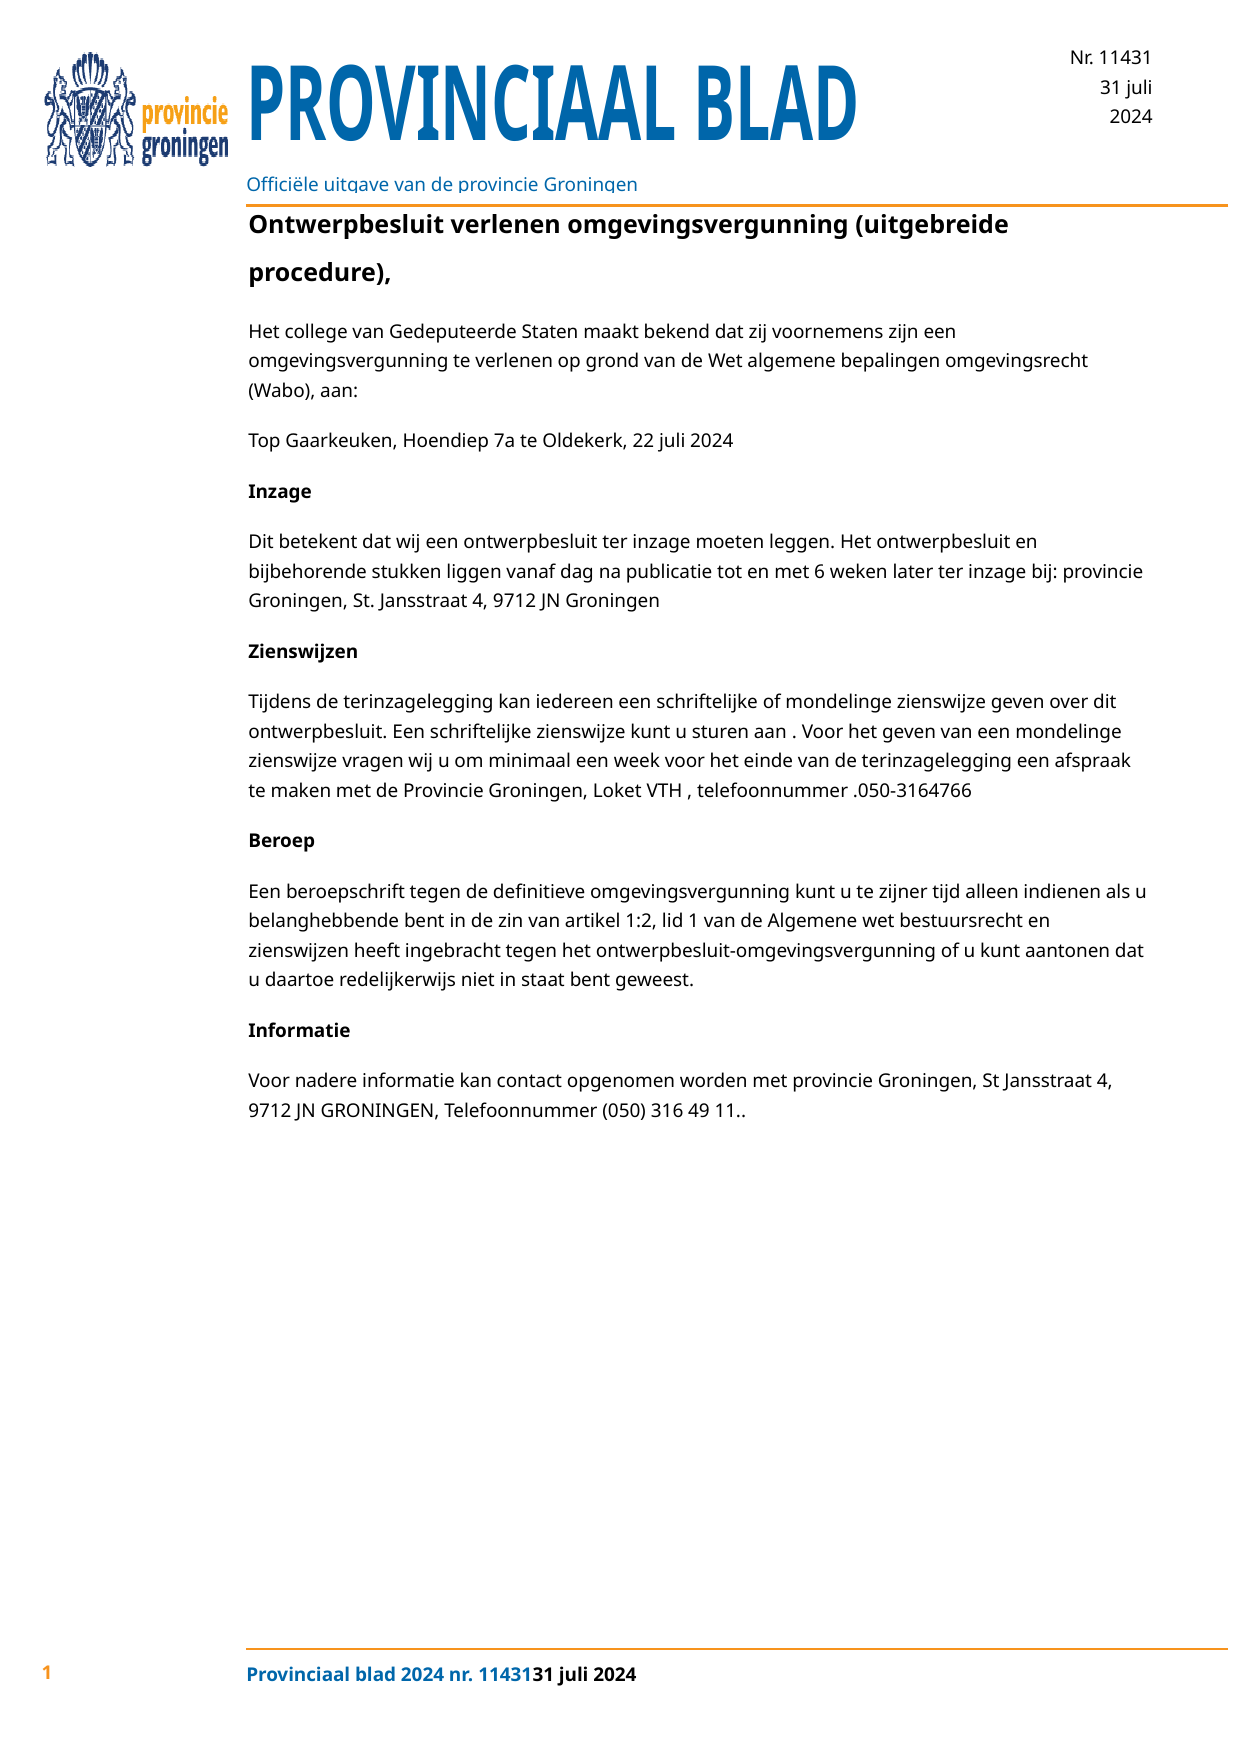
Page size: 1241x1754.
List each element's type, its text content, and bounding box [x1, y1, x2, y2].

text Tijdens de terinzagelegging kan iedereen een schriftelijke of mondelinge zienswijze geven over dit ontwerpbesluit. Een schriftelijke zienswijze kunt u sturen aan . Voor het geven van een mondelinge zienswijze vragen wij u om minimaal een week voor het einde van de terinzagelegging een afspraak te maken met de Provincie Groningen, Loket VTH , telefoonnummer .050-3164766 [248, 688, 1152, 803]
text Beroep [248, 827, 1152, 853]
text Informatie [248, 1017, 1152, 1043]
text Het college van Gedeputeerde Staten maakt bekend dat zij voornemens zijn een omgevingsvergunning te verlenen op grond van de Wet algemene bepalingen omgevingsrecht (Wabo), aan: [248, 318, 1152, 403]
text Dit betekent dat wij een ontwerpbesluit ter inzage moeten leggen. Het ontwerpbesluit en bijbehorende stukken liggen vanaf dag na publicatie tot en met 6 weken later ter inzage bij: provincie Groningen, St. Jansstraat 4, 9712 JN Groningen [248, 528, 1152, 613]
text Top Gaarkeuken, Hoendiep 7a te Oldekerk, 22 juli 2024 [248, 427, 1152, 453]
text Ontwerpbesluit verlenen omgevingsvergunning (uitgebreide procedure), [248, 207, 1152, 288]
text Een beroepschrift tegen de definitieve omgevingsvergunning kunt u te zijner tijd alleen indienen als u belanghebbende bent in de zin van artikel 1:2, lid 1 van de Algemene wet bestuursrecht en zienswijzen heeft ingebracht tegen het ontwerpbesluit-omgevingsvergunning of u kunt aantonen dat u daartoe redelijkerwijs niet in staat bent geweest. [248, 878, 1152, 992]
text Voor nadere informatie kan contact opgenomen worden met provincie Groningen, St Jansstraat 4, 9712 JN GRONINGEN, Telefoonnummer (050) 316 49 11.. [248, 1067, 1152, 1123]
picture [41, 47, 231, 172]
text Zienswijzen [248, 638, 1152, 664]
text Inzage [248, 478, 1152, 504]
